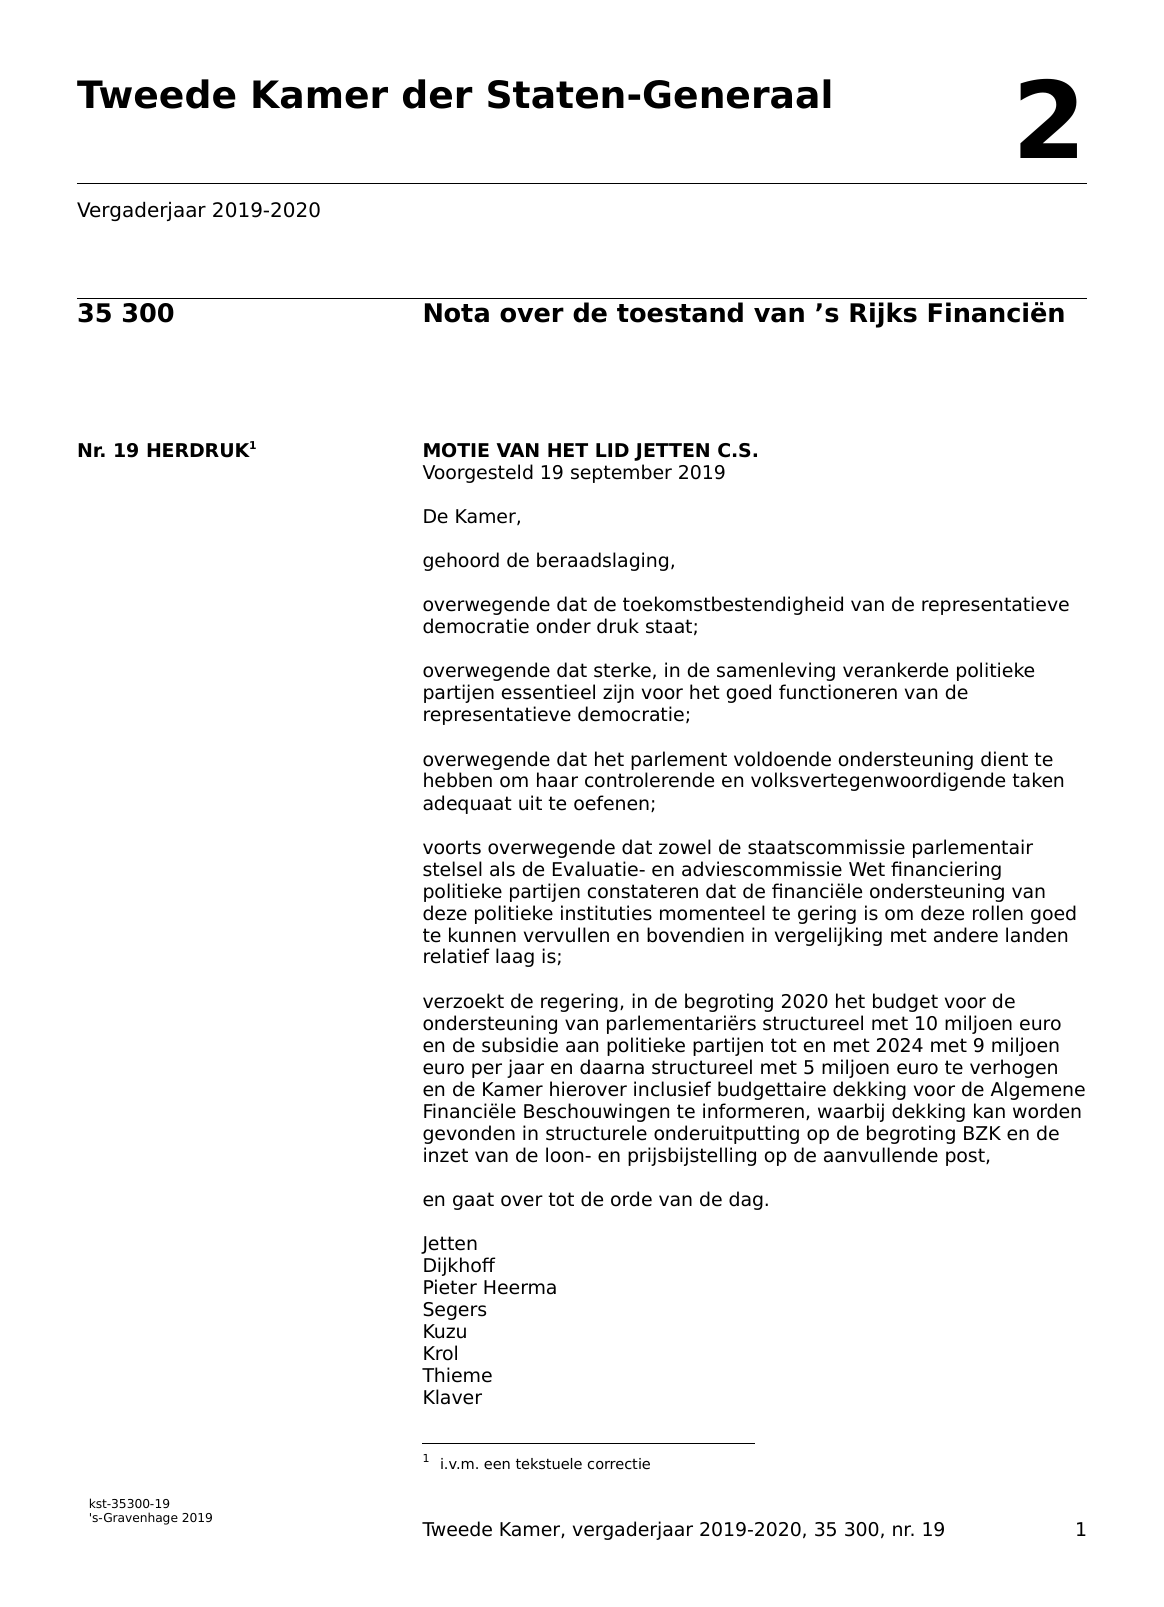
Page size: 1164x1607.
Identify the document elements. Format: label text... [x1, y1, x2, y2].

text Klaver [422, 1387, 1087, 1409]
text overwegende dat de toekomstbestendigheid van de representatieve democratie onder druk staat; [422, 594, 1087, 638]
text Pieter Heerma [422, 1277, 1087, 1299]
text Kuzu [422, 1321, 1087, 1343]
text Jetten [422, 1233, 1087, 1255]
text Dijkhoff [422, 1255, 1087, 1277]
text kst-35300-19 [88, 1497, 323, 1511]
subtitle 35 300 Nota over de toestand van ’s Rijks Financiën [77, 299, 1087, 329]
text Thieme [422, 1365, 1087, 1387]
text gehoord de beraadslaging, [422, 550, 1087, 572]
text i.v.m. een tekstuele correctie [422, 1452, 1087, 1474]
table_header Tweede Kamer der Staten-Generaal [77, 59, 886, 183]
text Voorgesteld 19 september 2019 [422, 462, 1087, 484]
text Krol [422, 1343, 1087, 1365]
table_header 2 [886, 59, 1087, 183]
text overwegende dat sterke, in de samenleving verankerde politieke partijen essentieel zijn voor het goed functioneren van de representatieve democratie; [422, 660, 1087, 726]
text overwegende dat het parlement voldoende ondersteuning dient te hebben om haar controlerende en volksvertegenwoordigende taken adequaat uit te oefenen; [422, 748, 1087, 814]
subtitle Nr. 19 HERDRUK MOTIE VAN HET LID JETTEN C.S. [77, 440, 1087, 462]
text Segers [422, 1299, 1087, 1321]
text voorts overwegende dat zowel de staatscommissie parlementair stelsel als de Evaluatie- en adviescommissie Wet financiering politieke partijen constateren dat de financiële ondersteuning van deze politieke instituties momenteel te gering is om deze rollen goed te kunnen vervullen en bovendien in vergelijking met andere landen relatief laag is; [422, 837, 1087, 968]
text verzoekt de regering, in de begroting 2020 het budget voor de ondersteuning van parlementariërs structureel met 10 miljoen euro en de subsidie aan politieke partijen tot en met 2024 met 9 miljoen euro per jaar en daarna structureel met 5 miljoen euro te verhogen en de Kamer hierover inclusief budgettaire dekking voor de Algemene Financiële Beschouwingen te informeren, waarbij dekking kan worden gevonden in structurele onderuitputting op de begroting BZK en de inzet van de loon- en prijsbijstelling op de aanvullende post, [422, 991, 1087, 1166]
table_cell Vergaderjaar 2019-2020 [77, 184, 1087, 298]
text De Kamer, [422, 506, 1087, 528]
text en gaat over tot de orde van de dag. [422, 1189, 1087, 1211]
text 's-Gravenhage 2019 [88, 1511, 323, 1525]
